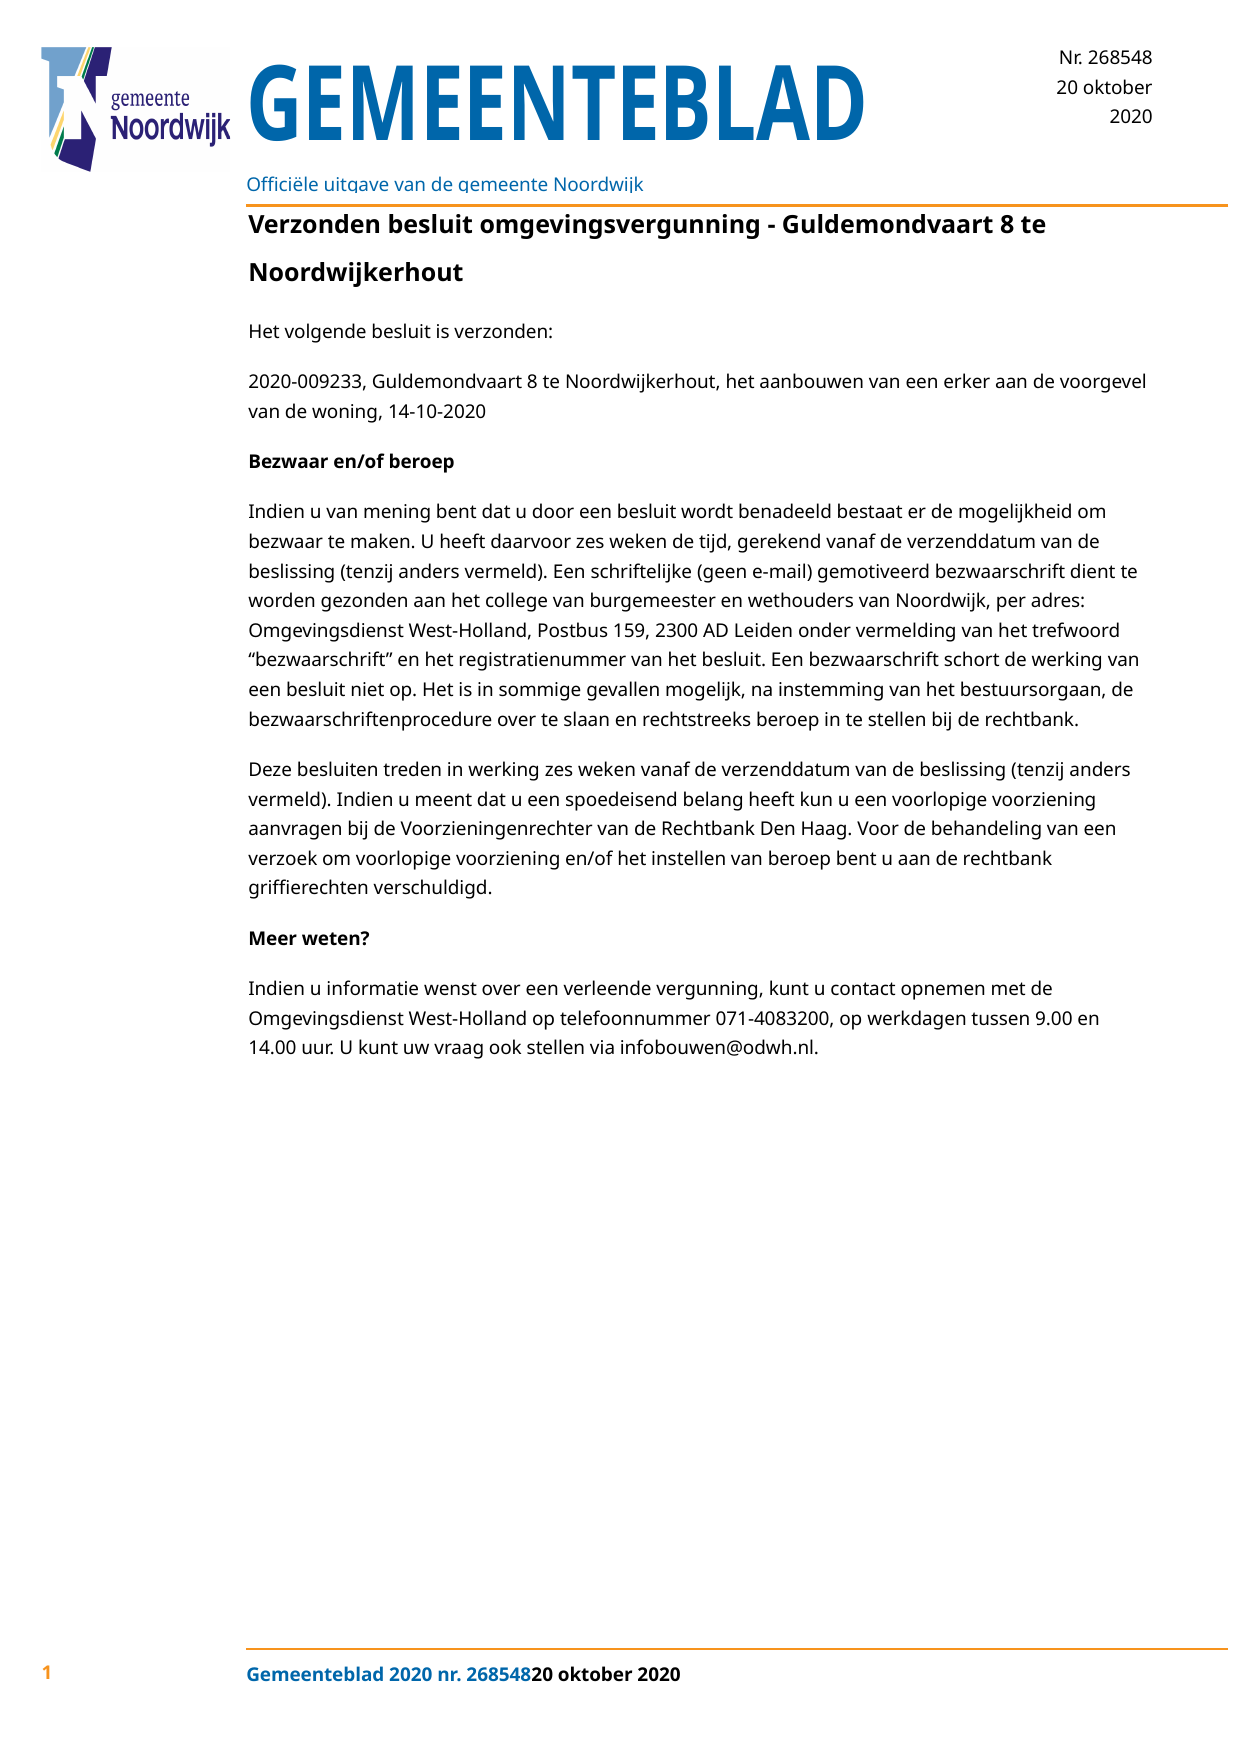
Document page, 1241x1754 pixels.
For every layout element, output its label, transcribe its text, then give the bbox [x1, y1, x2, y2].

text 2020-009233, Guldemondvaart 8 te Noordwijkerhout, het aanbouwen van een erker aan de voorgevel van de woning, 14-10-2020 [248, 368, 1152, 424]
text Indien u informatie wenst over een verleende vergunning, kunt u contact opnemen met de Omgevingsdienst West-Holland op telefoonnummer 071-4083200, op werkdagen tussen 9.00 en 14.00 uur. U kunt uw vraag ook stellen via infobouwen@odwh.nl. [248, 975, 1152, 1060]
text Bezwaar en/of beroep [248, 448, 1152, 474]
picture [41, 47, 231, 172]
text Verzonden besluit omgevingsvergunning - Guldemondvaart 8 te Noordwijkerhout [248, 207, 1152, 288]
text Indien u van mening bent dat u door een besluit wordt benadeeld bestaat er de mogelijkheid om bezwaar te maken. U heeft daarvoor zes weken de tijd, gerekend vanaf de verzenddatum van de beslissing (tenzij anders vermeld). Een schriftelijke (geen e-mail) gemotiveerd bezwaarschrift dient te worden gezonden aan het college van burgemeester en wethouders van Noordwijk, per adres: Omgevingsdienst West-Holland, Postbus 159, 2300 AD Leiden onder vermelding van het trefwoord “bezwaarschrift” en het registratienummer van het besluit. Een bezwaarschrift schort de werking van een besluit niet op. Het is in sommige gevallen mogelijk, na instemming van het bestuursorgaan, de bezwaarschriftenprocedure over te slaan en rechtstreeks beroep in te stellen bij de rechtbank. [248, 499, 1152, 732]
text Meer weten? [248, 925, 1152, 951]
text Het volgende besluit is verzonden: [248, 318, 1152, 344]
text Deze besluiten treden in werking zes weken vanaf de verzenddatum van de beslissing (tenzij anders vermeld). Indien u meent dat u een spoedeisend belang heeft kun u een voorlopige voorziening aanvragen bij de Voorzieningenrechter van de Rechtbank Den Haag. Voor de behandeling van een verzoek om voorlopige voorziening en/of het instellen van beroep bent u aan de rechtbank griffierechten verschuldigd. [248, 756, 1152, 900]
